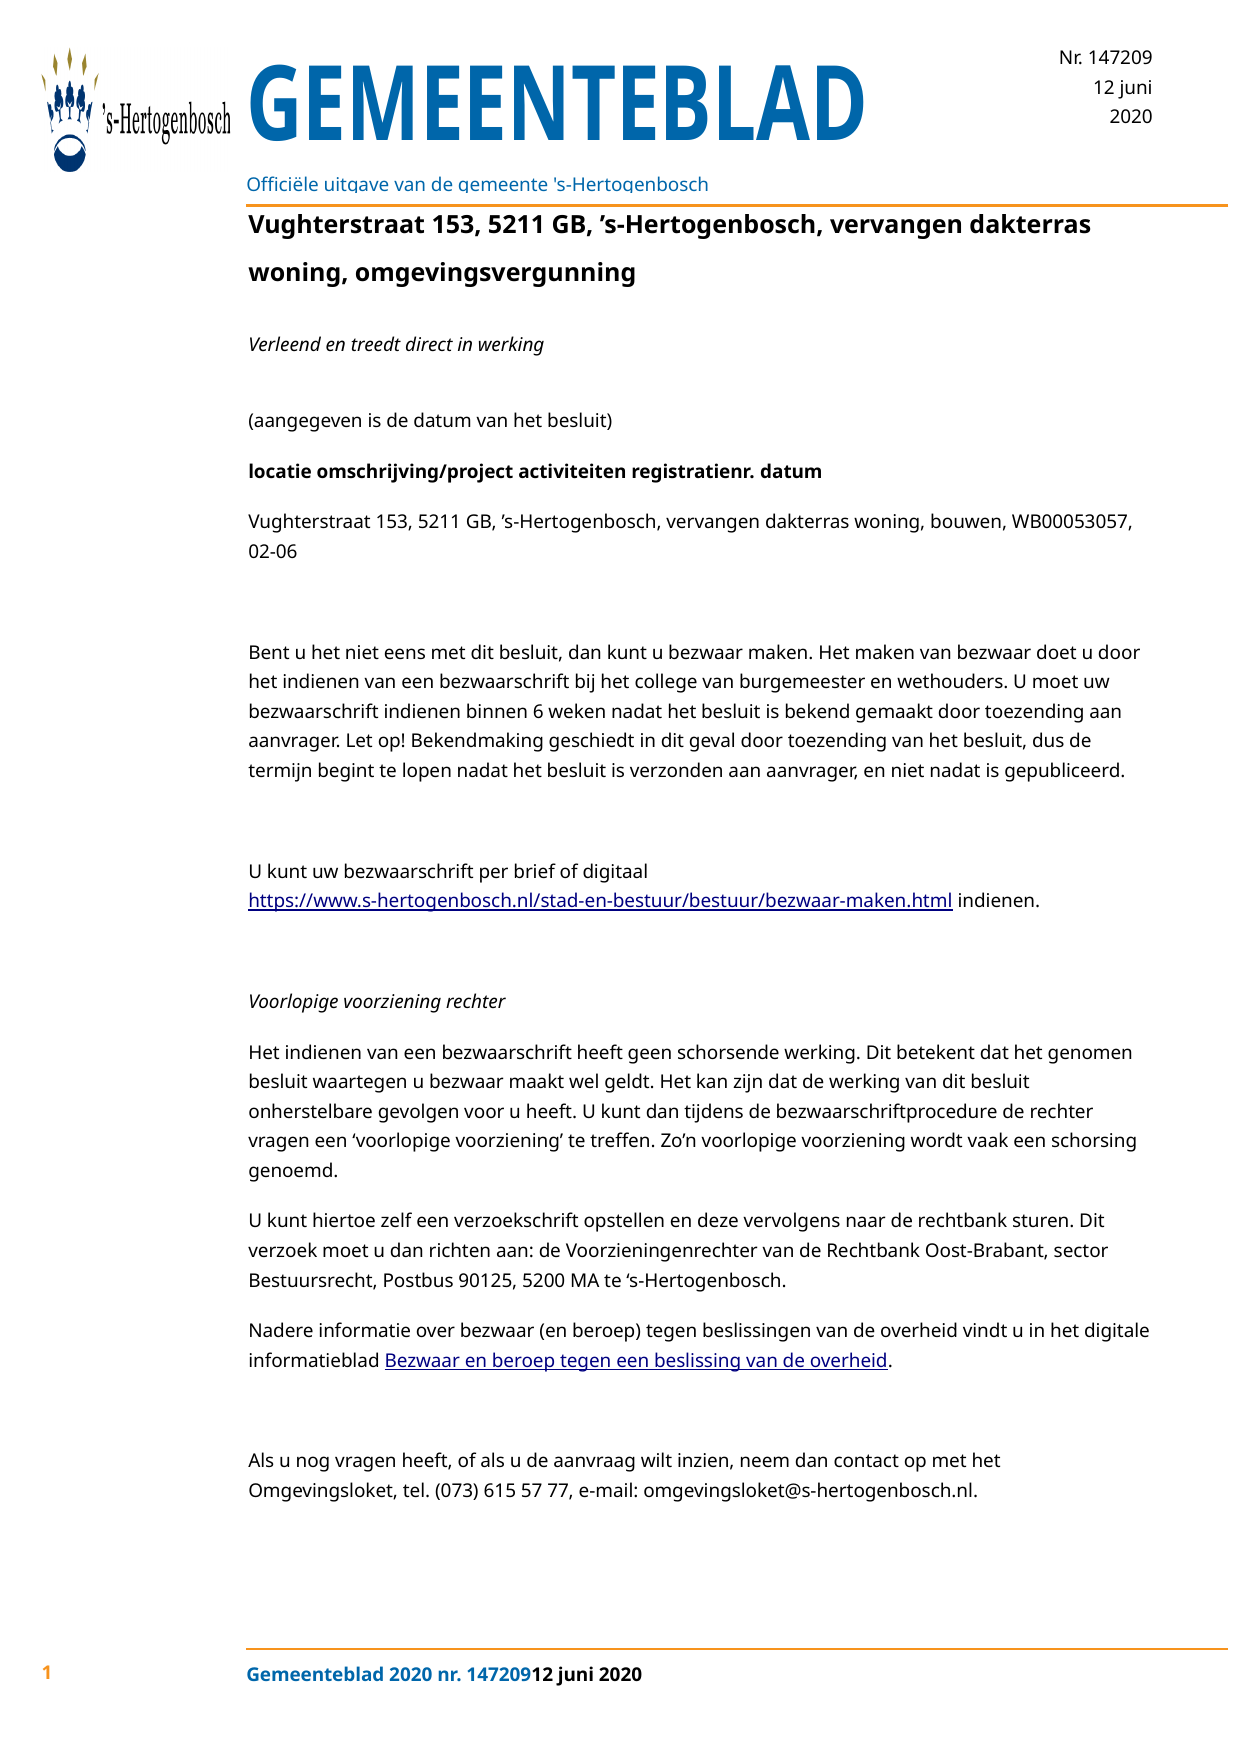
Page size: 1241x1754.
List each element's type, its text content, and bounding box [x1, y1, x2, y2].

text Vughterstraat 153, 5211 GB, ’s-Hertogenbosch, vervangen dakterras woning, omgevingsvergunning [248, 207, 1152, 288]
text (aangegeven is de datum van het besluit) [248, 408, 1152, 433]
text U kunt hiertoe zelf een verzoekschrift opstellen en deze vervolgens naar de rechtbank sturen. Dit verzoek moet u dan richten aan: de Voorzieningenrechter van de Rechtbank Oost-Brabant, sector Bestuursrecht, Postbus 90125, 5200 MA te ‘s-Hertogenbosch. [248, 1208, 1152, 1292]
text Verleend en treedt direct in werking [248, 331, 1152, 357]
text Voorlopige voorziening rechter [248, 988, 1152, 1014]
text Nadere informatie over bezwaar (en beroep) tegen beslissingen van de overheid vindt u in het digitale informatieblad Bezwaar en beroep tegen een beslissing van de overheid. [248, 1317, 1152, 1372]
text U kunt uw bezwaarschrift per brief of digitaal https://www.s-hertogenbosch.nl/stad-en-bestuur/bestuur/bezwaar-maken.html indienen. [248, 858, 1152, 913]
picture [41, 47, 231, 172]
text Als u nog vragen heeft, of als u de aanvraag wilt inzien, neem dan contact op met het Omgevingsloket, tel. (073) 615 57 77, e-mail: omgevingsloket@s-hertogenbosch.nl. [248, 1448, 1152, 1503]
text Bent u het niet eens met dit besluit, dan kunt u bezwaar maken. Het maken van bezwaar doet u door het indienen van een bezwaarschrift bij het college van burgemeester en wethouders. U moet uw bezwaarschrift indienen binnen 6 weken nadat het besluit is bekend gemaakt door toezending aan aanvrager. Let op! Bekendmaking geschiedt in dit geval door toezending van het besluit, dus de termijn begint te lopen nadat het besluit is verzonden aan aanvrager, en niet nadat is gepubliceerd. [248, 639, 1152, 783]
text locatie omschrijving/project activiteiten registratienr. datum [248, 458, 1152, 484]
text Het indienen van een bezwaarschrift heeft geen schorsende werking. Dit betekent dat het genomen besluit waartegen u bezwaar maakt wel geldt. Het kan zijn dat de werking van dit besluit onherstelbare gevolgen voor u heeft. U kunt dan tijdens de bezwaarschriftprocedure de rechter vragen een ‘voorlopige voorziening’ te treffen. Zo’n voorlopige voorziening wordt vaak een schorsing genoemd. [248, 1039, 1152, 1183]
text Vughterstraat 153, 5211 GB, ’s-Hertogenbosch, vervangen dakterras woning, bouwen, WB00053057, 02-06 [248, 508, 1152, 564]
